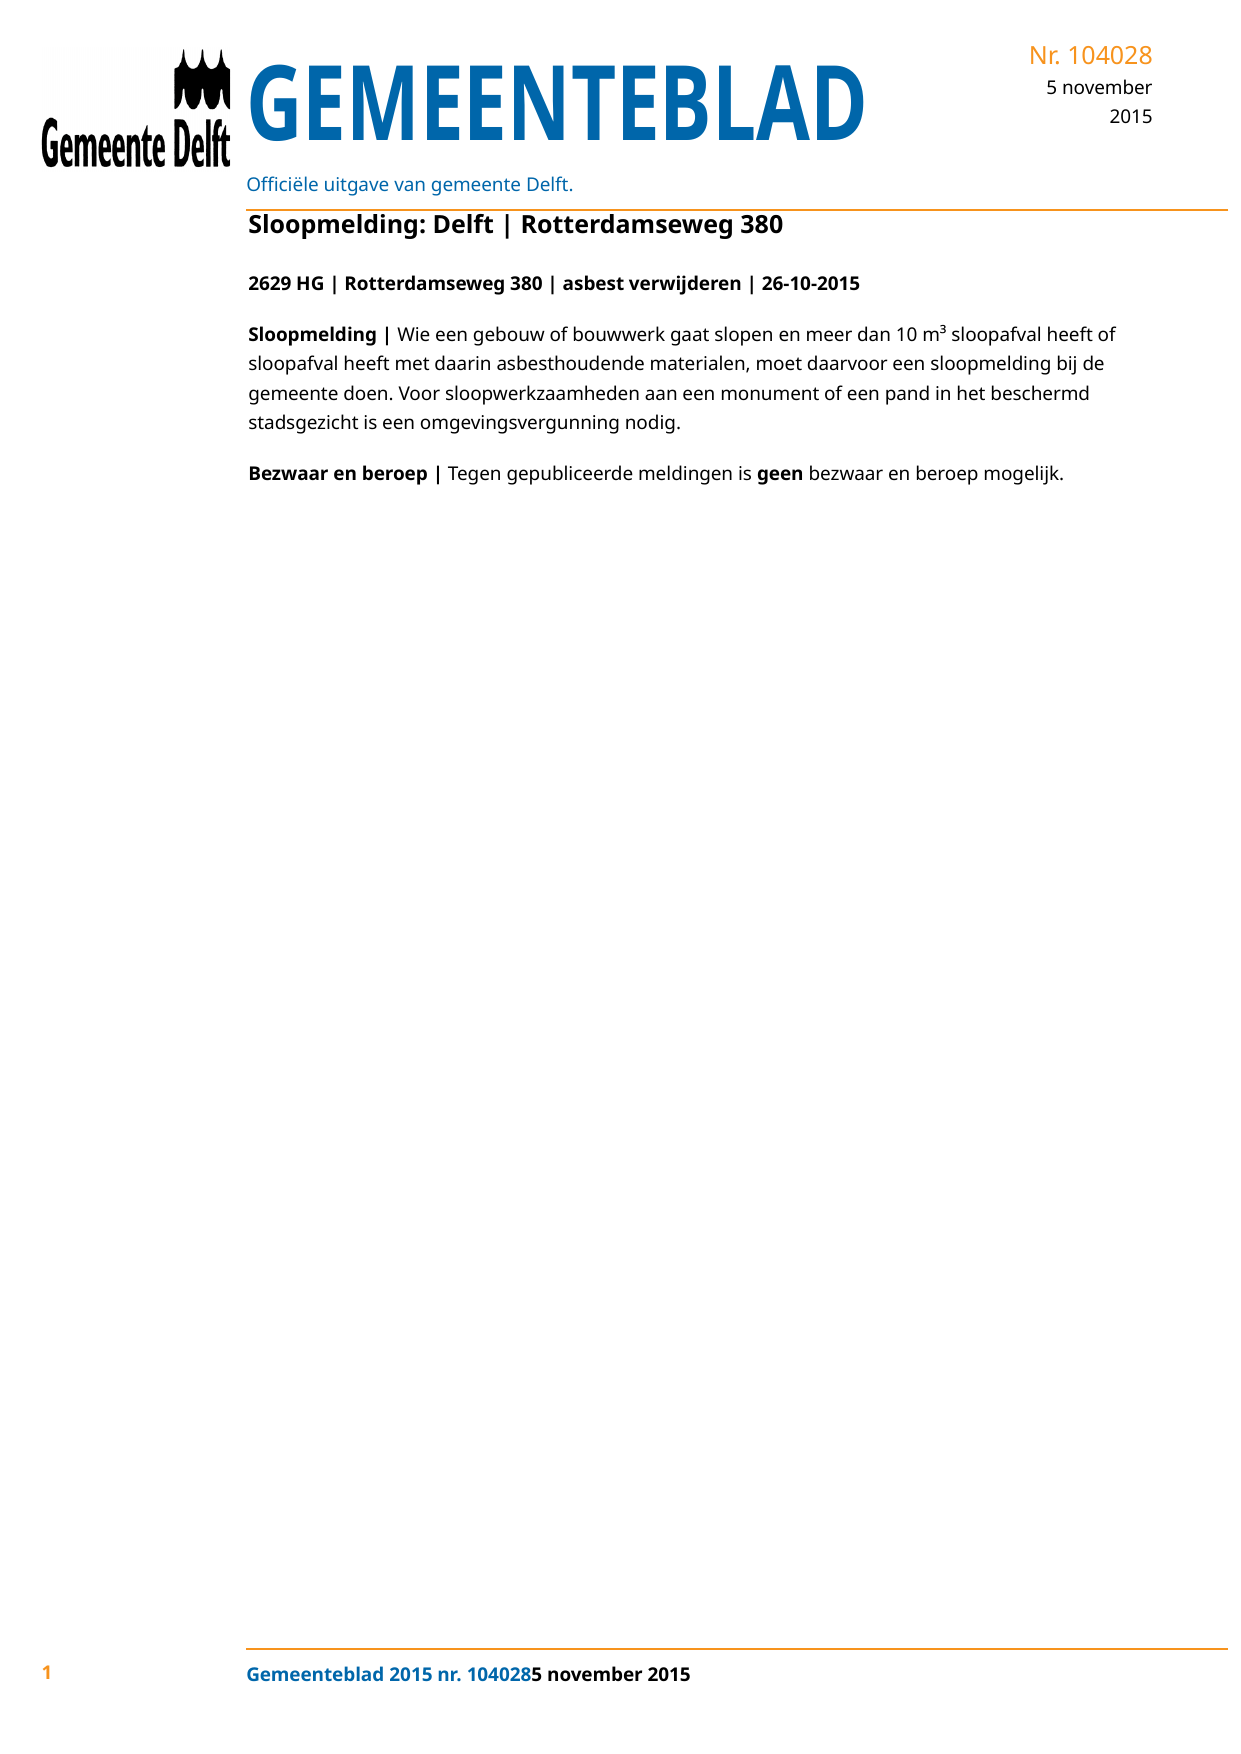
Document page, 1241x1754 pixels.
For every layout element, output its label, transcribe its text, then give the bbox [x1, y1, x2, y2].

text Sloopmelding | Wie een gebouw of bouwwerk gaat slopen en meer dan 10 m³ sloopafval heeft of sloopafval heeft met daarin asbesthoudende materialen, moet daarvoor een sloopmelding bij de gemeente doen. Voor sloopwerkzaamheden aan een monument of een pand in het beschermd stadsgezicht is een omgevingsvergunning nodig. [248, 321, 1152, 435]
picture [41, 47, 231, 172]
text Sloopmelding: Delft | Rotterdamseweg 380 [248, 211, 1152, 241]
text 2629 HG | Rotterdamseweg 380 | asbest verwijderen | 26-10-2015 [248, 270, 1152, 296]
text Bezwaar en beroep | Tegen gepubliceerde meldingen is geen bezwaar en beroep mogelijk. [248, 460, 1152, 486]
